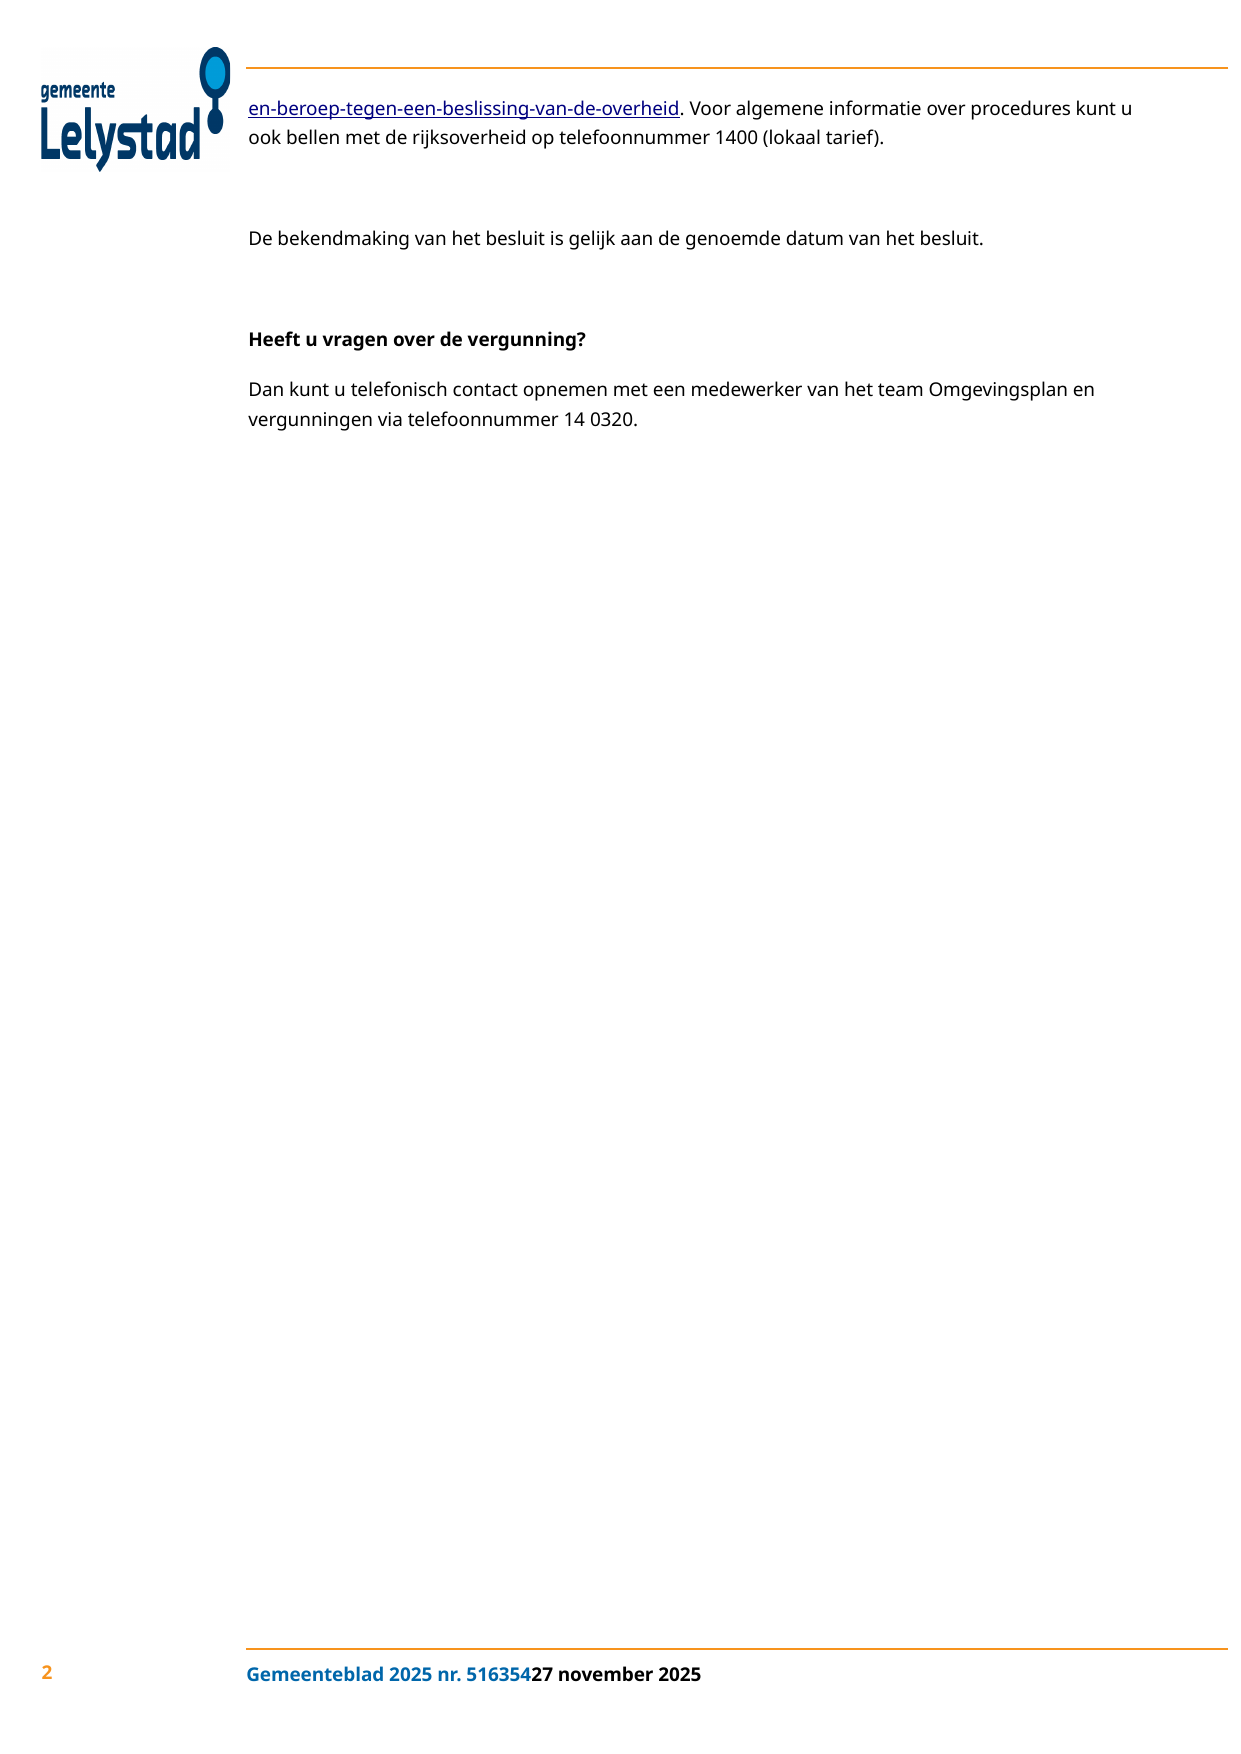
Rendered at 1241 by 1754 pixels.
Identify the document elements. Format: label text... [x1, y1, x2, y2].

text De bekendmaking van het besluit is gelijk aan de genoemde datum van het besluit. [248, 225, 1152, 251]
picture [41, 47, 231, 172]
text Heeft u vragen over de vergunning? [248, 326, 1152, 352]
text Dan kunt u telefonisch contact opnemen met een medewerker van het team Omgevingsplan en vergunningen via telefoonnummer 14 0320. [248, 376, 1152, 432]
text en-beroep-tegen-een-beslissing-van-de-overheid. Voor algemene informatie over procedures kunt u ook bellen met de rijksoverheid op telefoonnummer 1400 (lokaal tarief). [248, 95, 1152, 150]
